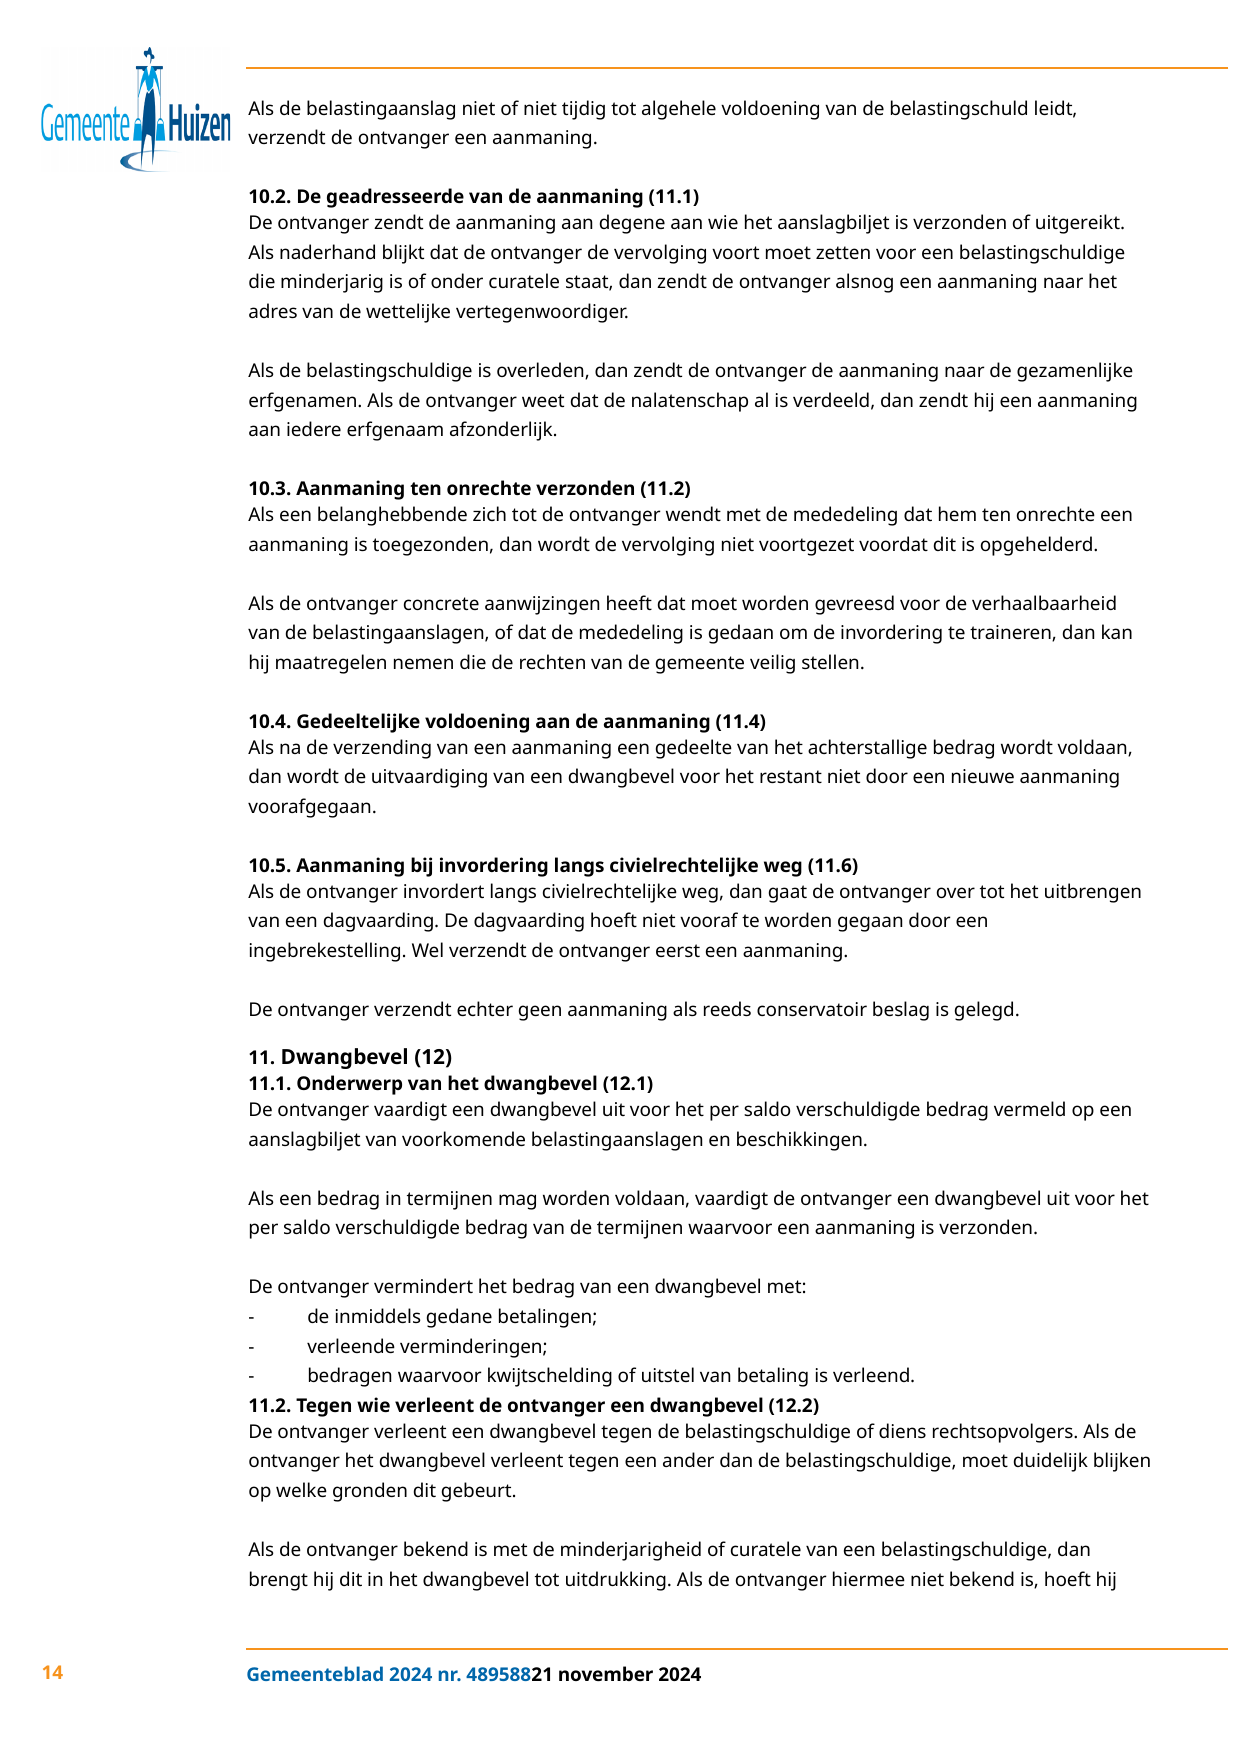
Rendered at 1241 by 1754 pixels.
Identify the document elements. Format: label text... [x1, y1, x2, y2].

text 10.5. Aanmaning bij invordering langs civielrechtelijke weg (11.6) [248, 852, 1152, 878]
text 11.2. Tegen wie verleent de ontvanger een dwangbevel (12.2) [248, 1392, 1152, 1418]
text Als de ontvanger invordert langs civielrechtelijke weg, dan gaat de ontvanger over tot het uitbrengen van een dagvaarding. De dagvaarding hoeft niet vooraf te worden gegaan door een ingebrekestelling. Wel verzendt de ontvanger eerst een aanmaning. [248, 878, 1152, 963]
text 11.1. Onderwerp van het dwangbevel (12.1) [248, 1071, 1152, 1096]
text De ontvanger zendt de aanmaning aan degene aan wie het aanslagbiljet is verzonden of uitgereikt. [248, 209, 1152, 235]
list bedragen waarvoor kwijtschelding of uitstel van betaling is verleend. [248, 1362, 1152, 1388]
text Als naderhand blijkt dat de ontvanger de vervolging voort moet zetten voor een belastingschuldige die minderjarig is of onder curatele staat, dan zendt de ontvanger alsnog een aanmaning naar het adres van de wettelijke vertegenwoordiger. [248, 239, 1152, 324]
list de inmiddels gedane betalingen; [248, 1303, 1152, 1329]
text Als de belastingaanslag niet of niet tijdig tot algehele voldoening van de belastingschuld leidt, verzendt de ontvanger een aanmaning. [248, 95, 1152, 150]
text De ontvanger vermindert het bedrag van een dwangbevel met: [248, 1274, 1152, 1299]
text Als de belastingschuldige is overleden, dan zendt de ontvanger de aanmaning naar de gezamenlijke erfgenamen. Als de ontvanger weet dat de nalatenschap al is verdeeld, dan zendt hij een aanmaning aan iedere erfgenaam afzonderlijk. [248, 357, 1152, 442]
text De ontvanger verleent een dwangbevel tegen de belastingschuldige of diens rechtsopvolgers. Als de ontvanger het dwangbevel verleent tegen een ander dan de belastingschuldige, moet duidelijk blijken op welke gronden dit gebeurt. [248, 1418, 1152, 1503]
text 10.2. De geadresseerde van de aanmaning (11.1) [248, 183, 1152, 209]
text 11. Dwangbevel (12) [248, 1042, 1152, 1071]
text 10.3. Aanmaning ten onrechte verzonden (11.2) [248, 476, 1152, 501]
text Als een bedrag in termijnen mag worden voldaan, vaardigt de ontvanger een dwangbevel uit voor het per saldo verschuldigde bedrag van de termijnen waarvoor een aanmaning is verzonden. [248, 1185, 1152, 1240]
text De ontvanger verzendt echter geen aanmaning als reeds conservatoir beslag is gelegd. [248, 996, 1152, 1022]
text Als de ontvanger concrete aanwijzingen heeft dat moet worden gevreesd voor de verhaalbaarheid van de belastingaanslagen, of dat de mededeling is gedaan om de invordering te traineren, dan kan hij maatregelen nemen die de rechten van de gemeente veilig stellen. [248, 590, 1152, 675]
text Als de ontvanger bekend is met de minderjarigheid of curatele van een belastingschuldige, dan brengt hij dit in het dwangbevel tot uitdrukking. Als de ontvanger hiermee niet bekend is, hoeft hij [248, 1536, 1152, 1591]
text Als een belanghebbende zich tot de ontvanger wendt met de mededeling dat hem ten onrechte een aanmaning is toegezonden, dan wordt de vervolging niet voortgezet voordat dit is opgehelderd. [248, 501, 1152, 557]
list verleende verminderingen; [248, 1333, 1152, 1359]
text 10.4. Gedeeltelijke voldoening aan de aanmaning (11.4) [248, 708, 1152, 734]
picture [41, 47, 231, 172]
text De ontvanger vaardigt een dwangbevel uit voor het per saldo verschuldigde bedrag vermeld op een aanslagbiljet van voorkomende belastingaanslagen en beschikkingen. [248, 1096, 1152, 1152]
text Als na de verzending van een aanmaning een gedeelte van het achterstallige bedrag wordt voldaan, dan wordt de uitvaardiging van een dwangbevel voor het restant niet door een nieuwe aanmaning voorafgegaan. [248, 734, 1152, 819]
